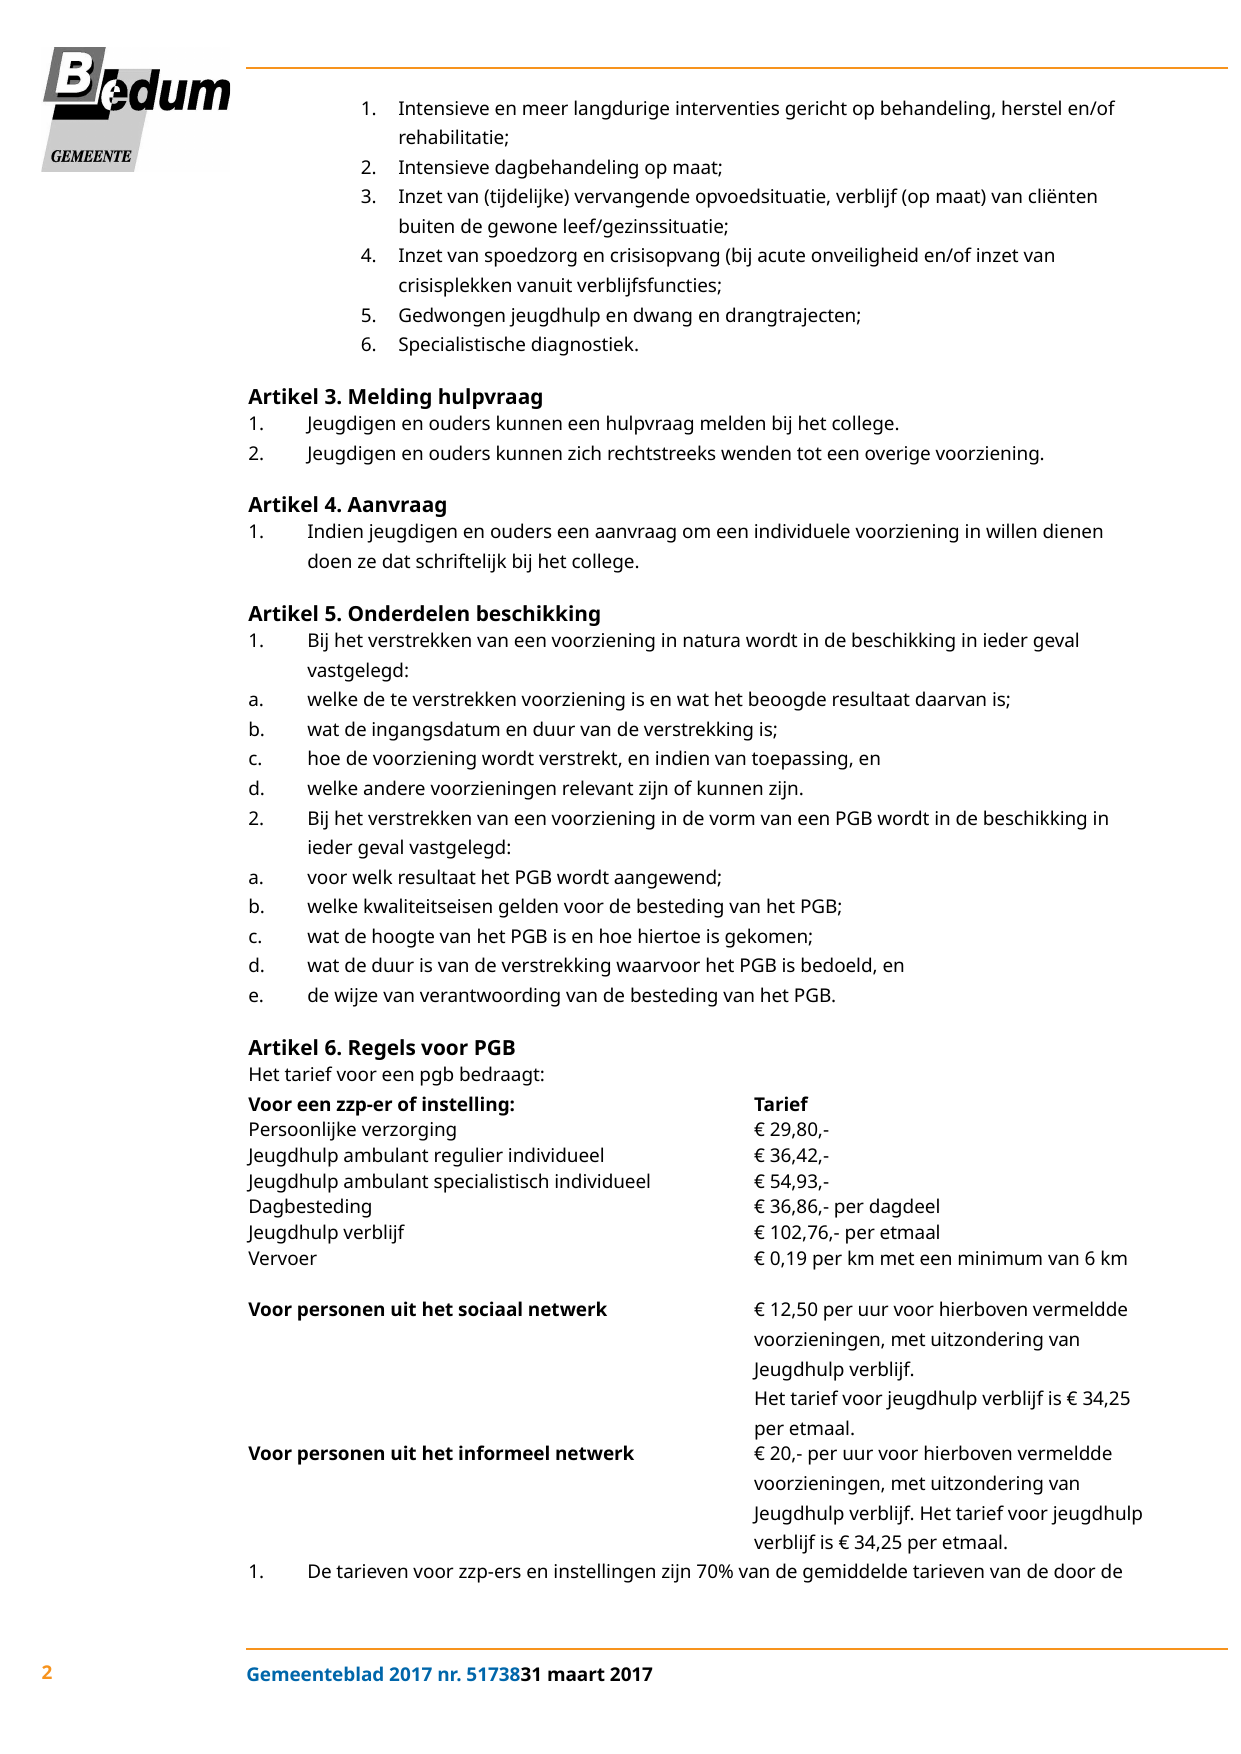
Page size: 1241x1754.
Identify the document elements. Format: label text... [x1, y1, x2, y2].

table_cell [248, 1271, 754, 1297]
table_cell Jeugdhulp ambulant regulier individueel [248, 1142, 754, 1168]
table_cell € 102,76,- per etmaal [754, 1219, 1152, 1245]
list Bij het verstrekken van een voorziening in natura wordt in de beschikking in ieder geval vastgelegd: [248, 627, 1152, 682]
list Inzet van spoedzorg en crisisopvang (bij acute onveiligheid en/of inzet van crisisplekken vanuit verblijfsfuncties; [361, 243, 1152, 298]
list wat de duur is van de verstrekking waarvoor het PGB is bedoeld, en [248, 953, 1152, 978]
table_cell Jeugdhulp ambulant specialistisch individueel [248, 1168, 754, 1194]
list Jeugdigen en ouders kunnen zich rechtstreeks wenden tot een overige voorziening. [248, 440, 1152, 466]
list Jeugdigen en ouders kunnen een hulpvraag melden bij het college. [248, 410, 1152, 436]
list welke de te verstrekken voorziening is en wat het beoogde resultaat daarvan is; [248, 686, 1152, 712]
table_cell € 54,93,- [754, 1168, 1152, 1194]
table_cell € 36,86,- per dagdeel [754, 1194, 1152, 1219]
list Inzet van (tijdelijke) vervangende opvoedsituatie, verblijf (op maat) van cliënten buiten de gewone leef/gezinssituatie; [361, 183, 1152, 239]
list Bij het verstrekken van een voorziening in de vorm van een PGB wordt in de beschikking in ieder geval vastgelegd: [248, 805, 1152, 860]
table_cell Voor personen uit het informeel netwerk [248, 1441, 754, 1555]
list hoe de voorziening wordt verstrekt, en indien van toepassing, en [248, 746, 1152, 771]
table_cell Vervoer [248, 1245, 754, 1271]
table_cell Jeugdhulp verblijf [248, 1219, 754, 1245]
list wat de ingangsdatum en duur van de verstrekking is; [248, 716, 1152, 742]
table_cell € 29,80,- [754, 1116, 1152, 1142]
table_cell [754, 1271, 1152, 1297]
list De tarieven voor zzp-ers en instellingen zijn 70% van de gemiddelde tarieven van de door de [248, 1558, 1152, 1584]
list voor welk resultaat het PGB wordt aangewend; [248, 864, 1152, 889]
list Intensieve en meer langdurige interventies gericht op behandeling, herstel en/of rehabilitatie; [361, 95, 1152, 150]
table_cell € 0,19 per km met een minimum van 6 km [754, 1245, 1152, 1271]
table_cell Voor personen uit het sociaal netwerk [248, 1297, 754, 1441]
list Indien jeugdigen en ouders een aanvraag om een individuele voorziening in willen dienen doen ze dat schriftelijk bij het college. [248, 519, 1152, 574]
picture [41, 47, 231, 172]
list wat de hoogte van het PGB is en hoe hiertoe is gekomen; [248, 923, 1152, 949]
text Artikel 6. Regels voor PGB [248, 1033, 1152, 1061]
list Intensieve dagbehandeling op maat; [361, 154, 1152, 180]
table_cell € 20,- per uur voor hierboven vermeldde voorzieningen, met uitzondering van Jeugdhulp verblijf. Het tarief voor jeugdhulp verblijf is € 34,25 per etmaal. [754, 1441, 1152, 1555]
list Specialistische diagnostiek. [361, 331, 1152, 357]
table_cell € 12,50 per uur voor hierboven vermeldde voorzieningen, met uitzondering van Jeugdhulp verblijf. Het tarief voor jeugdhulp verblijf is € 34,25 per etmaal. [754, 1297, 1152, 1441]
table_cell € 36,42,- [754, 1142, 1152, 1168]
table_header Tarief [754, 1091, 1152, 1116]
table_cell Dagbesteding [248, 1194, 754, 1219]
list Gedwongen jeugdhulp en dwang en drangtrajecten; [361, 302, 1152, 328]
table_header Voor een zzp-er of instelling: [248, 1091, 754, 1116]
text Artikel 3. Melding hulpvraag [248, 382, 1152, 410]
text Artikel 4. Aanvraag [248, 490, 1152, 519]
list welke kwaliteitseisen gelden voor de besteding van het PGB; [248, 893, 1152, 919]
table_cell Persoonlijke verzorging [248, 1116, 754, 1142]
list welke andere voorzieningen relevant zijn of kunnen zijn. [248, 775, 1152, 801]
list de wijze van verantwoording van de besteding van het PGB. [248, 982, 1152, 1008]
text Artikel 5. Onderdelen beschikking [248, 599, 1152, 627]
text Het tarief voor een pgb bedraagt: [248, 1061, 1152, 1087]
